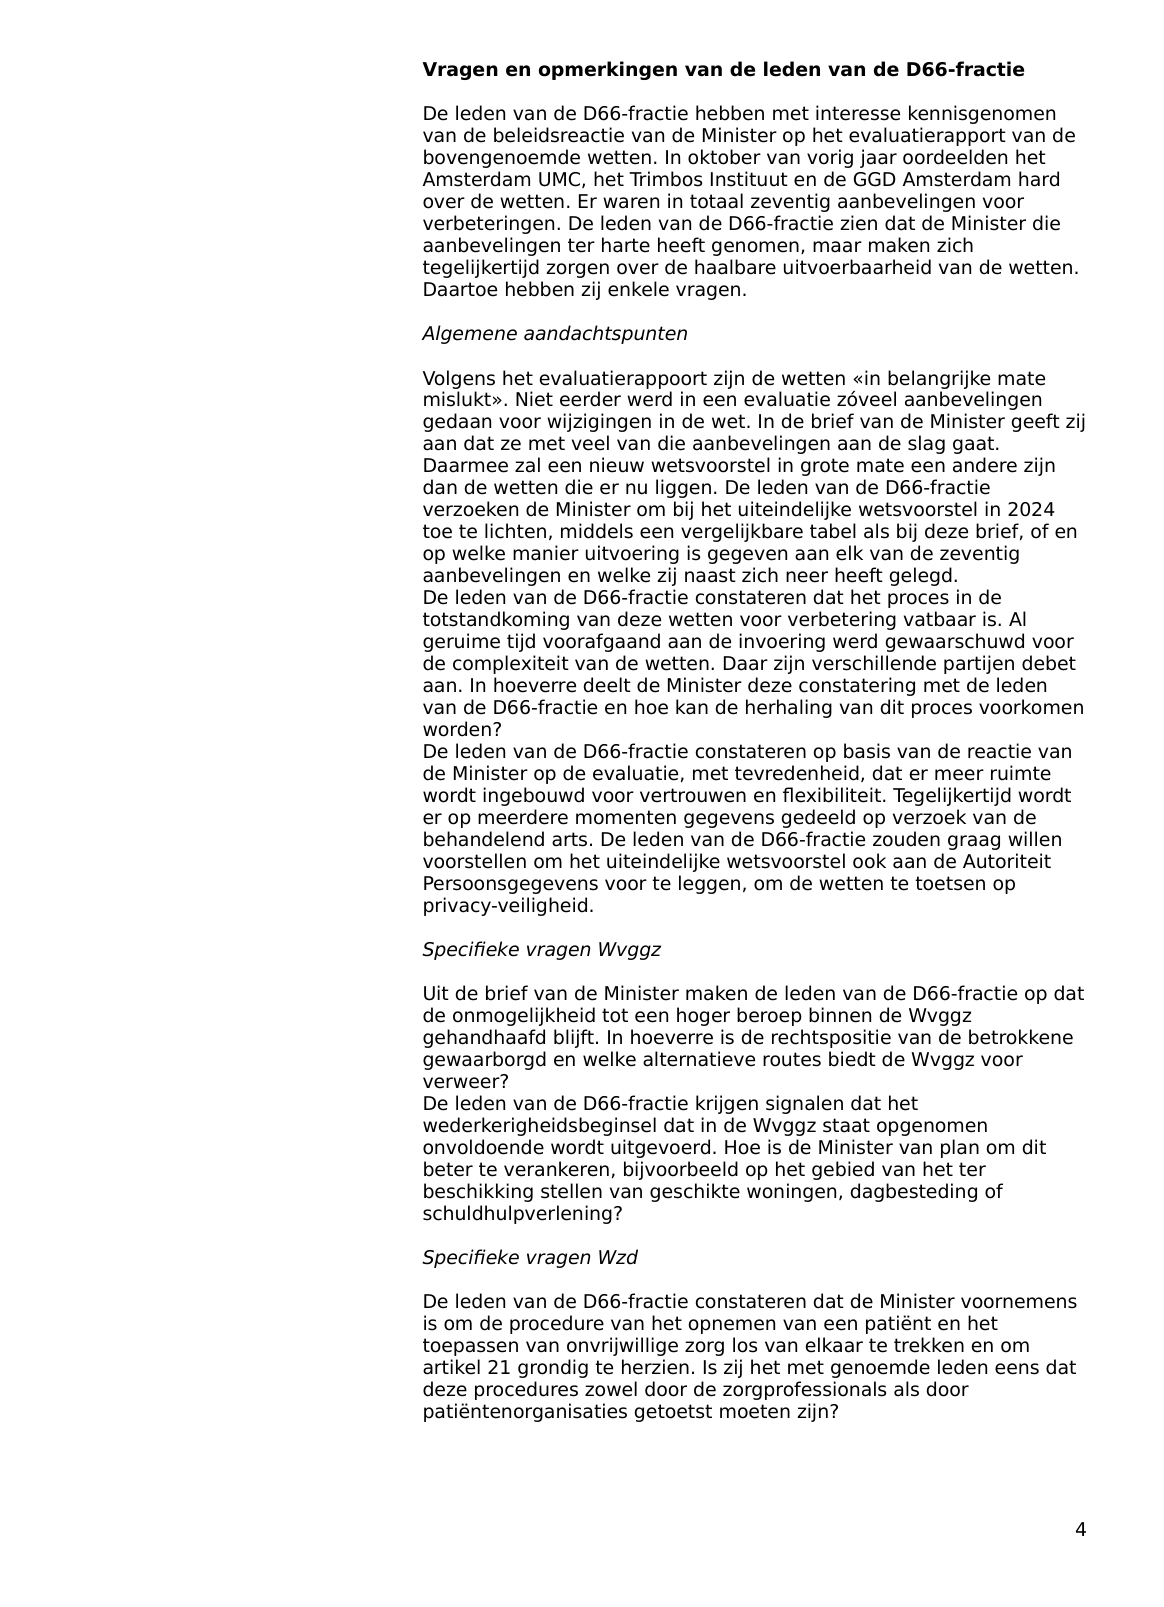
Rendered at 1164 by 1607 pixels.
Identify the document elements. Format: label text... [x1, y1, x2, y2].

text De leden van de D66-fractie krijgen signalen dat het wederkerigheidsbeginsel dat in de Wvggz staat opgenomen onvoldoende wordt uitgevoerd. Hoe is de Minister van plan om dit beter te verankeren, bijvoorbeeld op het gebied van het ter beschikking stellen van geschikte woningen, dagbesteding of schuldhulpverlening? [422, 1093, 1087, 1225]
subtitle Algemene aandachtspunten [422, 323, 1087, 345]
text De leden van de D66-fractie constateren op basis van de reactie van de Minister op de evaluatie, met tevredenheid, dat er meer ruimte wordt ingebouwd voor vertrouwen en flexibiliteit. Tegelijkertijd wordt er op meerdere momenten gegevens gedeeld op verzoek van de behandelend arts. De leden van de D66-fractie zouden graag willen voorstellen om het uiteindelijke wetsvoorstel ook aan de Autoriteit Persoonsgegevens voor te leggen, om de wetten te toetsen op privacy-veiligheid. [422, 741, 1087, 917]
text Uit de brief van de Minister maken de leden van de D66-fractie op dat de onmogelijkheid tot een hoger beroep binnen de Wvggz gehandhaafd blijft. In hoeverre is de rechtspositie van de betrokkene gewaarborgd en welke alternatieve routes biedt de Wvggz voor verweer? [422, 983, 1087, 1093]
subtitle Specifieke vragen Wvggz [422, 939, 1087, 961]
text De leden van de D66-fractie constateren dat het proces in de totstandkoming van deze wetten voor verbetering vatbaar is. Al geruime tijd voorafgaand aan de invoering werd gewaarschuwd voor de complexiteit van de wetten. Daar zijn verschillende partijen debet aan. In hoeverre deelt de Minister deze constatering met de leden van de D66-fractie en hoe kan de herhaling van dit proces voorkomen worden? [422, 587, 1087, 741]
subtitle Vragen en opmerkingen van de leden van de D66-fractie [422, 59, 1087, 81]
text De leden van de D66-fractie hebben met interesse kennisgenomen van de beleidsreactie van de Minister op het evaluatierapport van de bovengenoemde wetten. In oktober van vorig jaar oordeelden het Amsterdam UMC, het Trimbos Instituut en de GGD Amsterdam hard over de wetten. Er waren in totaal zeventig aanbevelingen voor verbeteringen. De leden van de D66-fractie zien dat de Minister die aanbevelingen ter harte heeft genomen, maar maken zich tegelijkertijd zorgen over de haalbare uitvoerbaarheid van de wetten. Daartoe hebben zij enkele vragen. [422, 103, 1087, 301]
subtitle Specifieke vragen Wzd [422, 1247, 1087, 1269]
text Volgens het evaluatierappoort zijn de wetten «in belangrijke mate mislukt». Niet eerder werd in een evaluatie zóveel aanbevelingen gedaan voor wijzigingen in de wet. In de brief van de Minister geeft zij aan dat ze met veel van die aanbevelingen aan de slag gaat. Daarmee zal een nieuw wetsvoorstel in grote mate een andere zijn dan de wetten die er nu liggen. De leden van de D66-fractie verzoeken de Minister om bij het uiteindelijke wetsvoorstel in 2024 toe te lichten, middels een vergelijkbare tabel als bij deze brief, of en op welke manier uitvoering is gegeven aan elk van de zeventig aanbevelingen en welke zij naast zich neer heeft gelegd. [422, 367, 1087, 587]
text De leden van de D66-fractie constateren dat de Minister voornemens is om de procedure van het opnemen van een patiënt en het toepassen van onvrijwillige zorg los van elkaar te trekken en om artikel 21 grondig te herzien. Is zij het met genoemde leden eens dat deze procedures zowel door de zorgprofessionals als door patiëntenorganisaties getoetst moeten zijn? [422, 1291, 1087, 1423]
